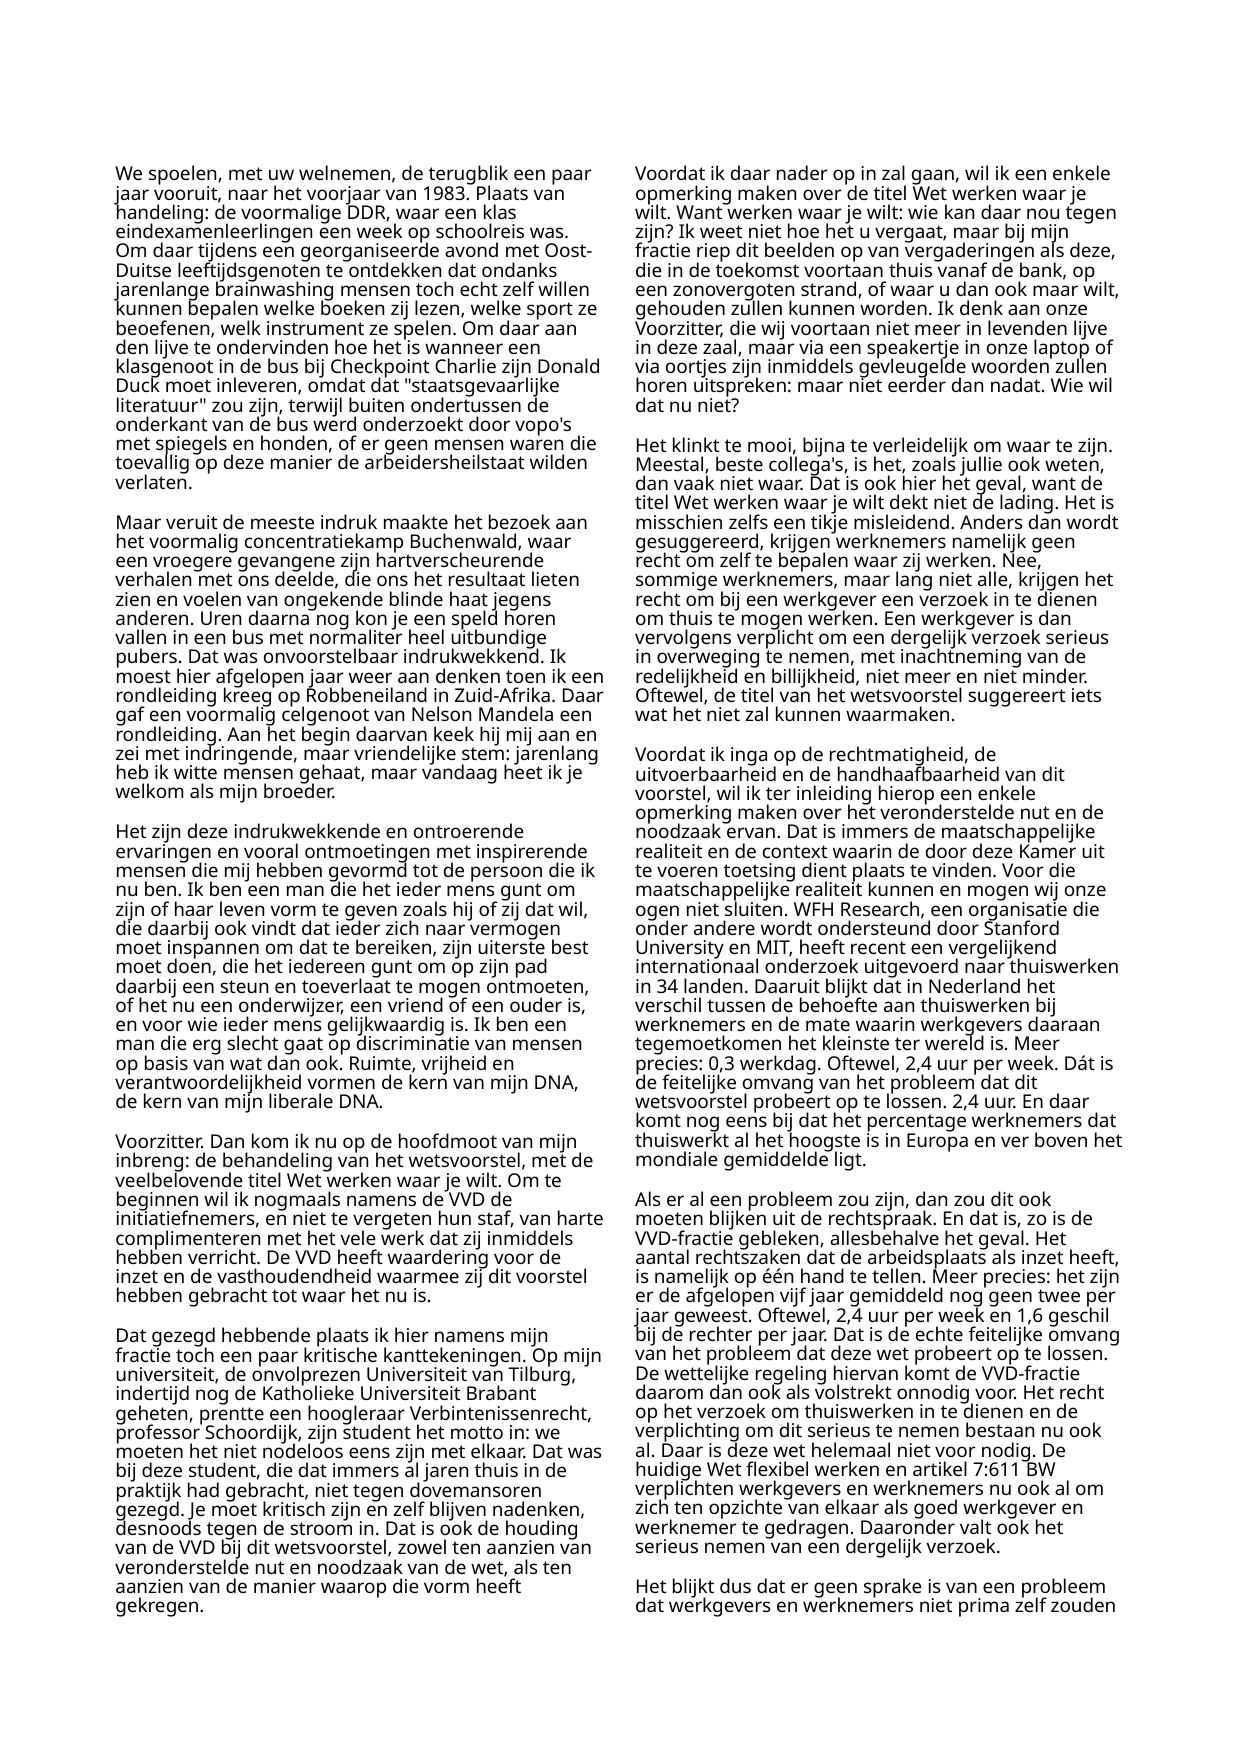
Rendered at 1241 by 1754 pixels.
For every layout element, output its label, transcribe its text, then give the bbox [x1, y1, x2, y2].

text Voorzitter. Dan kom ik nu op de hoofdmoot van mijn inbreng: de behandeling van het wetsvoorstel, met de veelbelovende titel Wet werken waar je wilt. Om te beginnen wil ik nogmaals namens de VVD de initiatiefnemers, en niet te vergeten hun staf, van harte complimenteren met het vele werk dat zij inmiddels hebben verricht. De VVD heeft waardering voor de inzet en de vasthoudendheid waarmee zij dit voorstel hebben gebracht tot waar het nu is. [115, 1133, 605, 1307]
text Voordat ik daar nader op in zal gaan, wil ik een enkele opmerking maken over de titel Wet werken waar je wilt. Want werken waar je wilt: wie kan daar nou tegen zijn? Ik weet niet hoe het u vergaat, maar bij mijn fractie riep dit beelden op van vergaderingen als deze, die in de toekomst voortaan thuis vanaf de bank, op een zonovergoten strand, of waar u dan ook maar wilt, gehouden zullen kunnen worden. Ik denk aan onze Voorzitter, die wij voortaan niet meer in levenden lijve in deze zaal, maar via een speakertje in onze laptop of via oortjes zijn inmiddels gevleugelde woorden zullen horen uitspreken: maar niet eerder dan nadat. Wie wil dat nu niet? [635, 165, 1125, 416]
text Voordat ik inga op de rechtmatigheid, de uitvoerbaarheid en de handhaafbaarheid van dit voorstel, wil ik ter inleiding hierop een enkele opmerking maken over het veronderstelde nut en de noodzaak ervan. Dat is immers de maatschappelijke realiteit en de context waarin de door deze Kamer uit te voeren toetsing dient plaats te vinden. Voor die maatschappelijke realiteit kunnen en mogen wij onze ogen niet sluiten. WFH Research, een organisatie die onder andere wordt ondersteund door Stanford University en MIT, heeft recent een vergelijkend internationaal onderzoek uitgevoerd naar thuiswerken in 34 landen. Daaruit blijkt dat in Nederland het verschil tussen de behoefte aan thuiswerken bij werknemers en de mate waarin werkgevers daaraan tegemoetkomen het kleinste ter wereld is. Meer precies: 0,3 werkdag. Oftewel, 2,4 uur per week. Dát is de feitelijke omvang van het probleem dat dit wetsvoorstel probeert op te lossen. 2,4 uur. En daar komt nog eens bij dat het percentage werknemers dat thuiswerkt al het hoogste is in Europa en ver boven het mondiale gemiddelde ligt. [635, 746, 1125, 1170]
text Maar veruit de meeste indruk maakte het bezoek aan het voormalig concentratiekamp Buchenwald, waar een vroegere gevangene zijn hartverscheurende verhalen met ons deelde, die ons het resultaat lieten zien en voelen van ongekende blinde haat jegens anderen. Uren daarna nog kon je een speld horen vallen in een bus met normaliter heel uitbundige pubers. Dat was onvoorstelbaar indrukwekkend. Ik moest hier afgelopen jaar weer aan denken toen ik een rondleiding kreeg op Robbeneiland in Zuid-Afrika. Daar gaf een voormalig celgenoot van Nelson Mandela een rondleiding. Aan het begin daarvan keek hij mij aan en zei met indringende, maar vriendelijke stem: jarenlang heb ik witte mensen gehaat, maar vandaag heet ik je welkom als mijn broeder. [115, 514, 605, 803]
text Het blijkt dus dat er geen sprake is van een probleem dat werkgevers en werknemers niet prima zelf zouden [635, 1578, 1125, 1616]
text Dat gezegd hebbende plaats ik hier namens mijn fractie toch een paar kritische kanttekeningen. Op mijn universiteit, de onvolprezen Universiteit van Tilburg, indertijd nog de Katholieke Universiteit Brabant geheten, prentte een hoogleraar Verbintenissenrecht, professor Schoordijk, zijn student het motto in: we moeten het niet nodeloos eens zijn met elkaar. Dat was bij deze student, die dat immers al jaren thuis in de praktijk had gebracht, niet tegen dovemansoren gezegd. Je moet kritisch zijn en zelf blijven nadenken, desnoods tegen de stroom in. Dat is ook de houding van de VVD bij dit wetsvoorstel, zowel ten aanzien van veronderstelde nut en noodzaak van de wet, als ten aanzien van de manier waarop die vorm heeft gekregen. [115, 1327, 605, 1616]
text Als er al een probleem zou zijn, dan zou dit ook moeten blijken uit de rechtspraak. En dat is, zo is de VVD-fractie gebleken, allesbehalve het geval. Het aantal rechtszaken dat de arbeidsplaats als inzet heeft, is namelijk op één hand te tellen. Meer precies: het zijn er de afgelopen vijf jaar gemiddeld nog geen twee per jaar geweest. Oftewel, 2,4 uur per week en 1,6 geschil bij de rechter per jaar. Dat is de echte feitelijke omvang van het probleem dat deze wet probeert op te lossen. De wettelijke regeling hiervan komt de VVD-fractie daarom dan ook als volstrekt onnodig voor. Het recht op het verzoek om thuiswerken in te dienen en de verplichting om dit serieus te nemen bestaan nu ook al. Daar is deze wet helemaal niet voor nodig. De huidige Wet flexibel werken en artikel 7:611 BW verplichten werkgevers en werknemers nu ook al om zich ten opzichte van elkaar als goed werkgever en werknemer te gedragen. Daaronder valt ook het serieus nemen van een dergelijk verzoek. [635, 1191, 1125, 1557]
text Het zijn deze indrukwekkende en ontroerende ervaringen en vooral ontmoetingen met inspirerende mensen die mij hebben gevormd tot de persoon die ik nu ben. Ik ben een man die het ieder mens gunt om zijn of haar leven vorm te geven zoals hij of zij dat wil, die daarbij ook vindt dat ieder zich naar vermogen moet inspannen om dat te bereiken, zijn uiterste best moet doen, die het iedereen gunt om op zijn pad daarbij een steun en toeverlaat te mogen ontmoeten, of het nu een onderwijzer, een vriend of een ouder is, en voor wie ieder mens gelijkwaardig is. Ik ben een man die erg slecht gaat op discriminatie van mensen op basis van wat dan ook. Ruimte, vrijheid en verantwoordelijkheid vormen de kern van mijn DNA, de kern van mijn liberale DNA. [115, 823, 605, 1112]
text Het klinkt te mooi, bijna te verleidelijk om waar te zijn. Meestal, beste collega's, is het, zoals jullie ook weten, dan vaak niet waar. Dat is ook hier het geval, want de titel Wet werken waar je wilt dekt niet de lading. Het is misschien zelfs een tikje misleidend. Anders dan wordt gesuggereerd, krijgen werknemers namelijk geen recht om zelf te bepalen waar zij werken. Nee, sommige werknemers, maar lang niet alle, krijgen het recht om bij een werkgever een verzoek in te dienen om thuis te mogen werken. Een werkgever is dan vervolgens verplicht om een dergelijk verzoek serieus in overweging te nemen, met inachtneming van de redelijkheid en billijkheid, niet meer en niet minder. Oftewel, de titel van het wetsvoorstel suggereert iets wat het niet zal kunnen waarmaken. [635, 437, 1125, 726]
text We spoelen, met uw welnemen, de terugblik een paar jaar vooruit, naar het voorjaar van 1983. Plaats van handeling: de voormalige DDR, waar een klas eindexamenleerlingen een week op schoolreis was. Om daar tijdens een georganiseerde avond met Oost-Duitse leeftijdsgenoten te ontdekken dat ondanks jarenlange brainwashing mensen toch echt zelf willen kunnen bepalen welke boeken zij lezen, welke sport ze beoefenen, welk instrument ze spelen. Om daar aan den lijve te ondervinden hoe het is wanneer een klasgenoot in de bus bij Checkpoint Charlie zijn Donald Duck moet inleveren, omdat dat "staatsgevaarlijke literatuur" zou zijn, terwijl buiten ondertussen de onderkant van de bus werd onderzoekt door vopo's met spiegels en honden, of er geen mensen waren die toevallig op deze manier de arbeidersheilstaat wilden verlaten. [115, 165, 605, 493]
